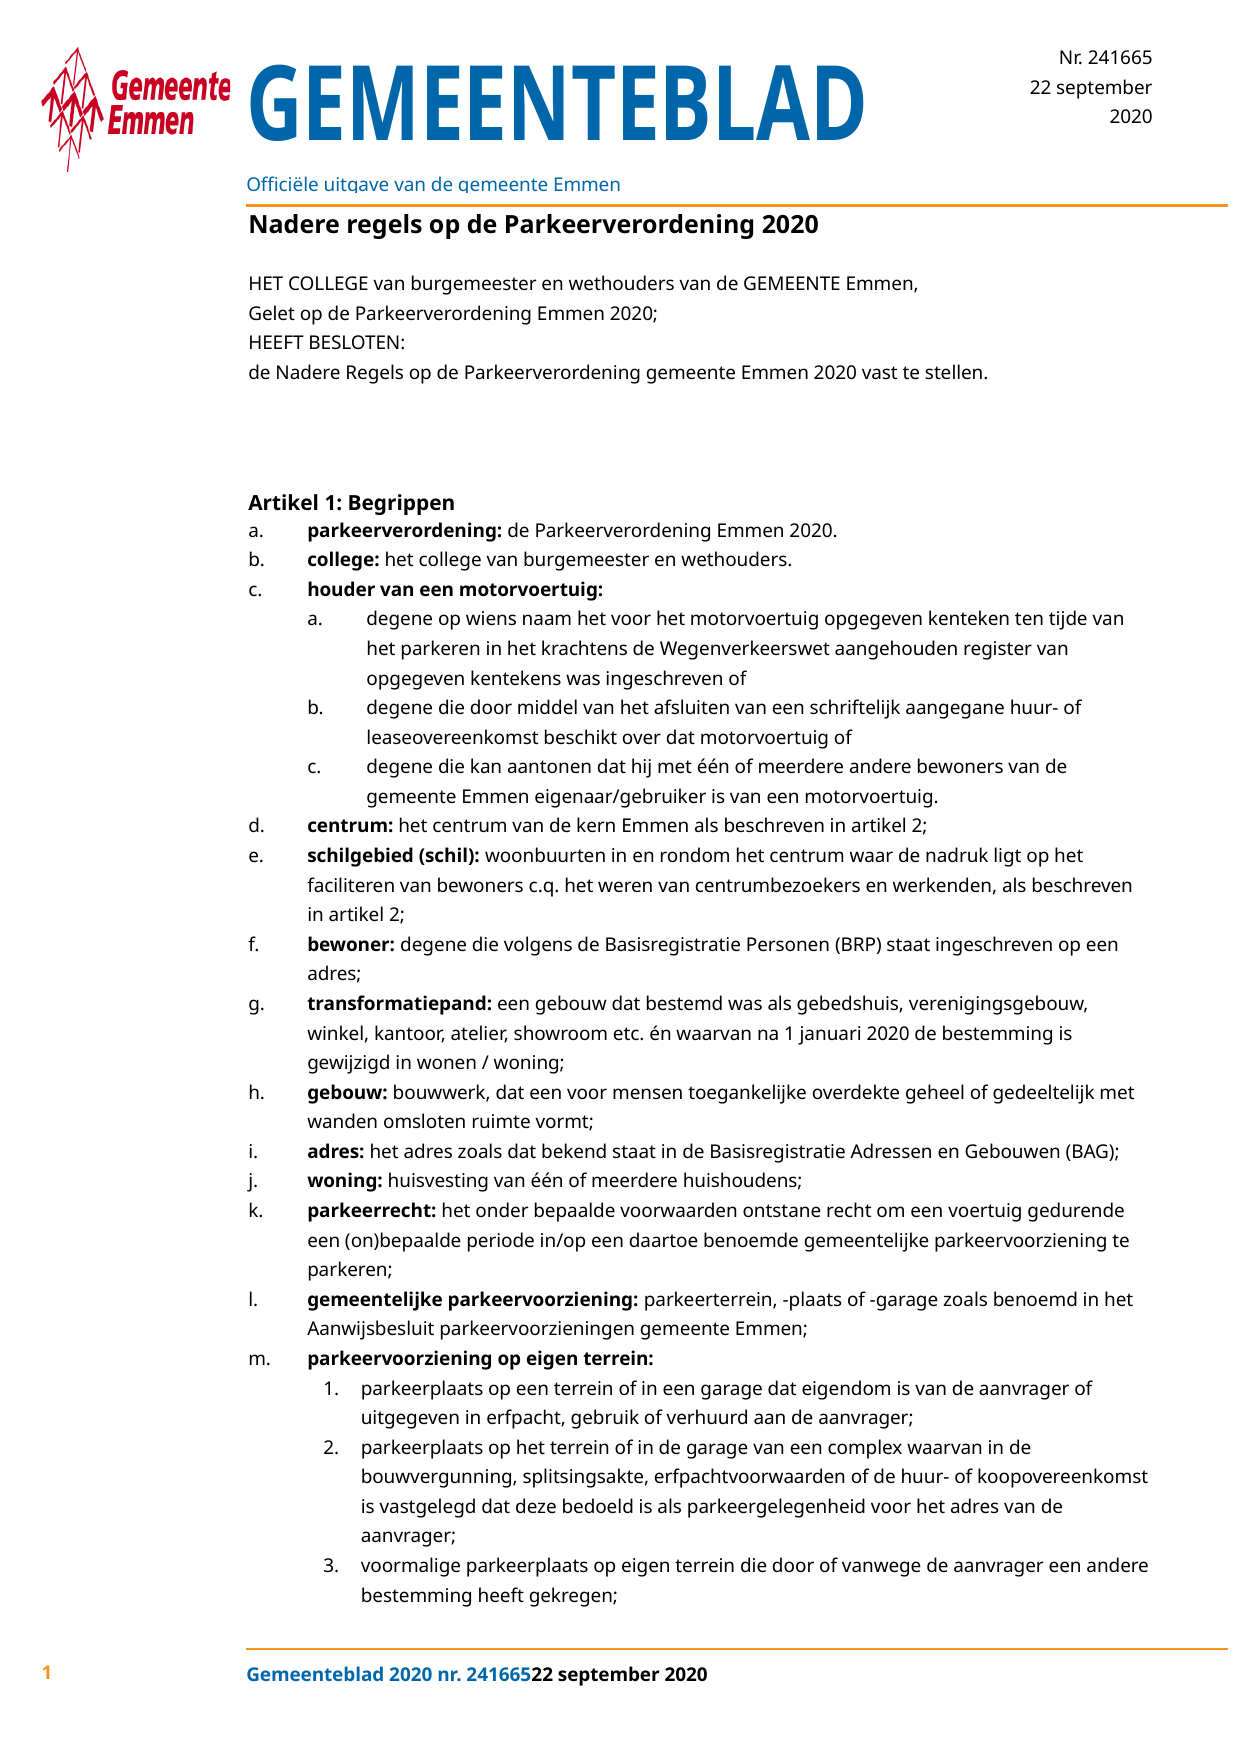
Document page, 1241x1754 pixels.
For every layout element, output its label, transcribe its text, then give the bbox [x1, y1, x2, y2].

list transformatiepand: een gebouw dat bestemd was als gebedshuis, verenigingsgebouw, winkel, kantoor, atelier, showroom etc. én waarvan na 1 januari 2020 de bestemming is gewijzigd in wonen / woning; [248, 990, 1152, 1075]
list degene die kan aantonen dat hij met één of meerdere andere bewoners van de gemeente Emmen eigenaar/gebruiker is van een motorvoertuig. [307, 753, 1152, 809]
text Nadere regels op de Parkeerverordening 2020 [248, 207, 1152, 241]
list houder van een motorvoertuig: [248, 576, 1152, 602]
list college: het college van burgemeester en wethouders. [248, 546, 1152, 572]
text Artikel 1: Begrippen [248, 488, 1152, 517]
text HEEFT BESLOTEN: [248, 329, 1152, 355]
list woning: huisvesting van één of meerdere huishoudens; [248, 1168, 1152, 1193]
list parkeerrecht: het onder bepaalde voorwaarden ontstane recht om een voertuig gedurende een (on)bepaalde periode in/op een daartoe benoemde gemeentelijke parkeervoorziening te parkeren; [248, 1197, 1152, 1282]
list parkeerverordening: de Parkeerverordening Emmen 2020. [248, 517, 1152, 542]
list parkeerplaats op een terrein of in een garage dat eigendom is van de aanvrager of uitgegeven in erfpacht, gebruik of verhuurd aan de aanvrager; [323, 1375, 1152, 1430]
list parkeervoorziening op eigen terrein: [248, 1345, 1152, 1371]
list adres: het adres zoals dat bekend staat in de Basisregistratie Adressen en Gebouwen (BAG); [248, 1138, 1152, 1164]
list degene die door middel van het afsluiten van een schriftelijk aangegane huur- of leaseovereenkomst beschikt over dat motorvoertuig of [307, 694, 1152, 749]
list degene op wiens naam het voor het motorvoertuig opgegeven kenteken ten tijde van het parkeren in het krachtens de Wegenverkeerswet aangehouden register van opgegeven kentekens was ingeschreven of [307, 606, 1152, 690]
list voormalige parkeerplaats op eigen terrein die door of vanwege de aanvrager een andere bestemming heeft gekregen; [323, 1552, 1152, 1607]
list gebouw: bouwwerk, dat een voor mensen toegankelijke overdekte geheel of gedeeltelijk met wanden omsloten ruimte vormt; [248, 1079, 1152, 1134]
text de Nadere Regels op de Parkeerverordening gemeente Emmen 2020 vast te stellen. [248, 359, 1152, 385]
text Gelet op de Parkeerverordening Emmen 2020; [248, 300, 1152, 326]
list parkeerplaats op het terrein of in de garage van een complex waarvan in de bouwvergunning, splitsingsakte, erfpachtvoorwaarden of de huur- of koopovereenkomst is vastgelegd dat deze bedoeld is als parkeergelegenheid voor het adres van de aanvrager; [323, 1434, 1152, 1548]
picture [41, 47, 231, 172]
list gemeentelijke parkeervoorziening: parkeerterrein, -plaats of -garage zoals benoemd in het Aanwijsbesluit parkeervoorzieningen gemeente Emmen; [248, 1286, 1152, 1341]
list centrum: het centrum van de kern Emmen als beschreven in artikel 2; [248, 813, 1152, 838]
list schilgebied (schil): woonbuurten in en rondom het centrum waar de nadruk ligt op het faciliteren van bewoners c.q. het weren van centrumbezoekers en werkenden, als beschreven in artikel 2; [248, 842, 1152, 927]
list bewoner: degene die volgens de Basisregistratie Personen (BRP) staat ingeschreven op een adres; [248, 931, 1152, 986]
text HET COLLEGE van burgemeester en wethouders van de GEMEENTE Emmen, [248, 270, 1152, 296]
